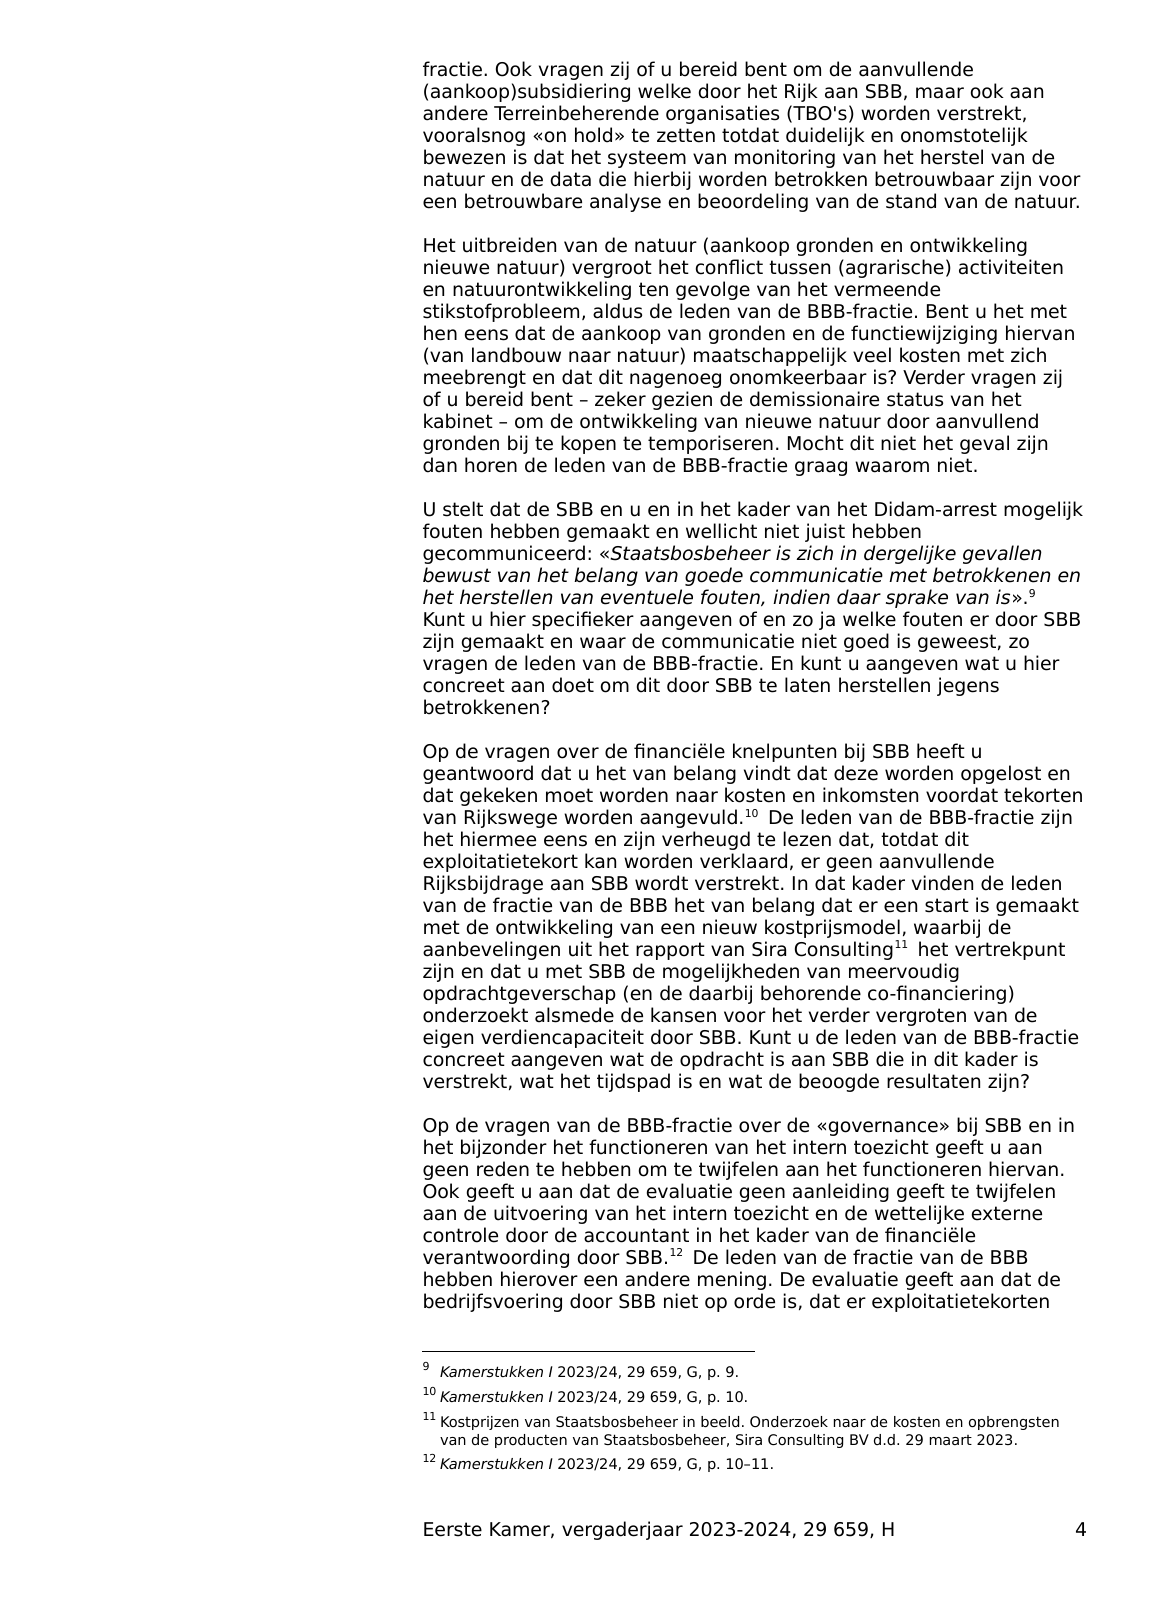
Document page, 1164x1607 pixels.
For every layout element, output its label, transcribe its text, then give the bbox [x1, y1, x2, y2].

text Kostprijzen van Staatsbosbeheer in beeld. Onderzoek naar de kosten en opbrengsten van de producten van Staatsbosbeheer, Sira Consulting BV d.d. 29 maart 2023. [422, 1410, 1087, 1449]
text Kamerstukken I 2023/24, 29 659, G, p. 10. [422, 1385, 1087, 1407]
text Het uitbreiden van de natuur (aankoop gronden en ontwikkeling nieuwe natuur) vergroot het conflict tussen (agrarische) activiteiten en natuurontwikkeling ten gevolge van het vermeende stikstofprobleem, aldus de leden van de BBB-fractie. Bent u het met hen eens dat de aankoop van gronden en de functiewijziging hiervan (van landbouw naar natuur) maatschappelijk veel kosten met zich meebrengt en dat dit nagenoeg onomkeerbaar is? Verder vragen zij of u bereid bent – zeker gezien de demissionaire status van het kabinet – om de ontwikkeling van nieuwe natuur door aanvullend gronden bij te kopen te temporiseren. Mocht dit niet het geval zijn dan horen de leden van de BBB-fractie graag waarom niet. [422, 235, 1087, 477]
text Kamerstukken I 2023/24, 29 659, G, p. 10–11. [422, 1452, 1087, 1474]
text Kamerstukken I 2023/24, 29 659, G, p. 9. [422, 1360, 1087, 1382]
text Op de vragen van de BBB-fractie over de «governance» bij SBB en in het bijzonder het functioneren van het intern toezicht geeft u aan geen reden te hebben om te twijfelen aan het functioneren hiervan. Ook geeft u aan dat de evaluatie geen aanleiding geeft te twijfelen aan de uitvoering van het intern toezicht en de wettelijke externe controle door de accountant in het kader van de financiële verantwoording door SBB. De leden van de fractie van de BBB hebben hierover een andere mening. De evaluatie geeft aan dat de bedrijfsvoering door SBB niet op orde is, dat er exploitatietekorten [422, 1115, 1087, 1313]
text U stelt dat de SBB en u en in het kader van het Didam-arrest mogelijk fouten hebben gemaakt en wellicht niet juist hebben gecommuniceerd: «Staatsbosbeheer is zich in dergelijke gevallen bewust van het belang van goede communicatie met betrokkenen en het herstellen van eventuele fouten, indien daar sprake van is». Kunt u hier specifieker aangeven of en zo ja welke fouten er door SBB zijn gemaakt en waar de communicatie niet goed is geweest, zo vragen de leden van de BBB-fractie. En kunt u aangeven wat u hier concreet aan doet om dit door SBB te laten herstellen jegens betrokkenen? [422, 499, 1087, 719]
text Op de vragen over de financiële knelpunten bij SBB heeft u geantwoord dat u het van belang vindt dat deze worden opgelost en dat gekeken moet worden naar kosten en inkomsten voordat tekorten van Rijkswege worden aangevuld. De leden van de BBB-fractie zijn het hiermee eens en zijn verheugd te lezen dat, totdat dit exploitatietekort kan worden verklaard, er geen aanvullende Rijksbijdrage aan SBB wordt verstrekt. In dat kader vinden de leden van de fractie van de BBB het van belang dat er een start is gemaakt met de ontwikkeling van een nieuw kostprijsmodel, waarbij de aanbevelingen uit het rapport van Sira Consulting het vertrekpunt zijn en dat u met SBB de mogelijkheden van meervoudig opdrachtgeverschap (en de daarbij behorende co-financiering) onderzoekt alsmede de kansen voor het verder vergroten van de eigen verdiencapaciteit door SBB. Kunt u de leden van de BBB-fractie concreet aangeven wat de opdracht is aan SBB die in dit kader is verstrekt, wat het tijdspad is en wat de beoogde resultaten zijn? [422, 741, 1087, 1093]
text fractie. Ook vragen zij of u bereid bent om de aanvullende (aankoop)subsidiering welke door het Rijk aan SBB, maar ook aan andere Terreinbeherende organisaties (TBO's) worden verstrekt, vooralsnog «on hold» te zetten totdat duidelijk en onomstotelijk bewezen is dat het systeem van monitoring van het herstel van de natuur en de data die hierbij worden betrokken betrouwbaar zijn voor een betrouwbare analyse en beoordeling van de stand van de natuur. [422, 59, 1087, 213]
